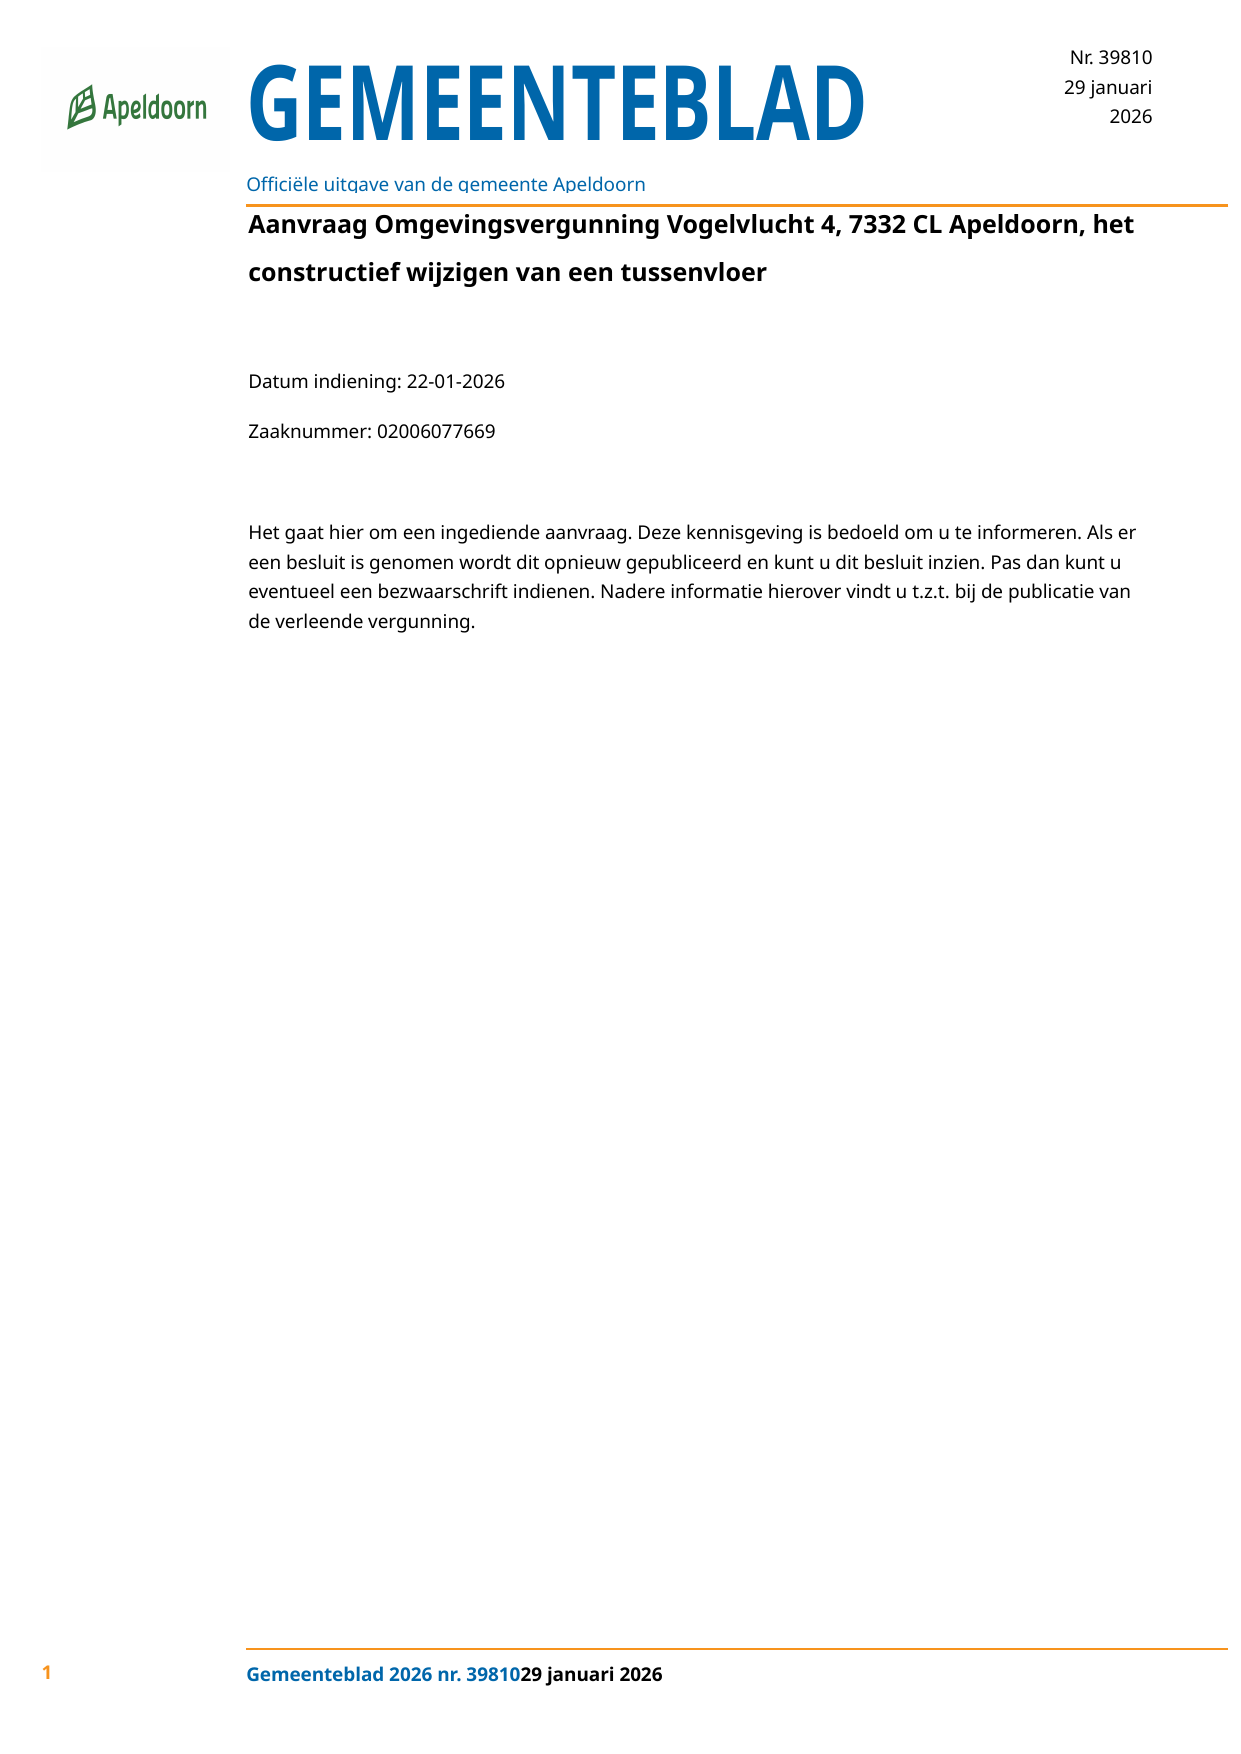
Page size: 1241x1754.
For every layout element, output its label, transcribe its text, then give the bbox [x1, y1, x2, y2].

text Zaaknummer: 02006077669 [248, 419, 1152, 444]
text Het gaat hier om een ingediende aanvraag. Deze kennisgeving is bedoeld om u te informeren. Als er een besluit is genomen wordt dit opnieuw gepubliceerd en kunt u dit besluit inzien. Pas dan kunt u eventueel een bezwaarschrift indienen. Nadere informatie hierover vindt u t.z.t. bij de publicatie van de verleende vergunning. [248, 519, 1152, 634]
text Aanvraag Omgevingsvergunning Vogelvlucht 4, 7332 CL Apeldoorn, het constructief wijzigen van een tussenvloer [248, 207, 1152, 288]
picture [41, 47, 231, 172]
text Datum indiening: 22-01-2026 [248, 368, 1152, 394]
